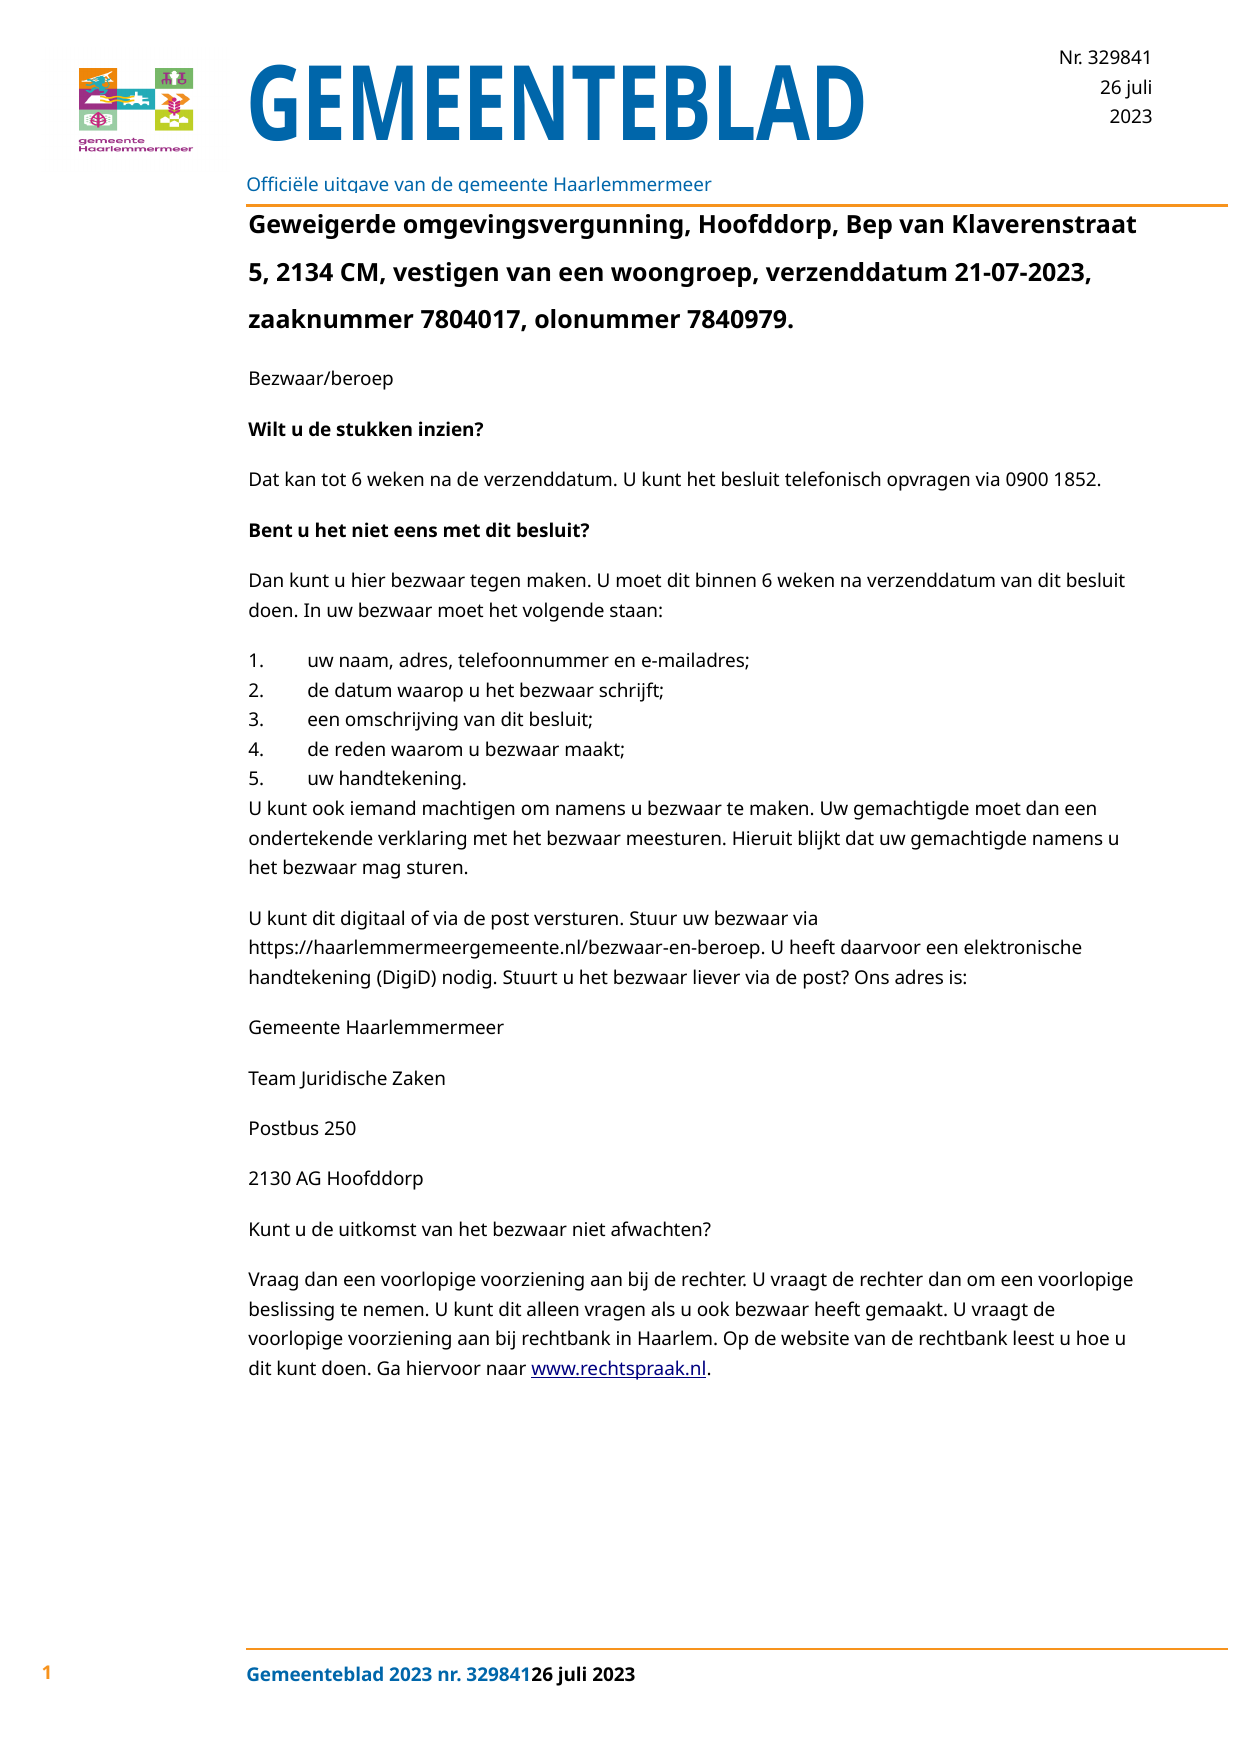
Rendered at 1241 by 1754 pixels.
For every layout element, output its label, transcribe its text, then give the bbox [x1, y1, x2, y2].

text Geweigerde omgevingsvergunning, Hoofddorp, Bep van Klaverenstraat 5, 2134 CM, vestigen van een woongroep, verzenddatum 21-07-2023, zaaknummer 7804017, olonummer 7840979. [248, 207, 1152, 336]
text Kunt u de uitkomst van het bezwaar niet afwachten? [248, 1216, 1152, 1242]
text 2130 AG Hoofddorp [248, 1166, 1152, 1191]
text Dan kunt u hier bezwaar tegen maken. U moet dit binnen 6 weken na verzenddatum van dit besluit doen. In uw bezwaar moet het volgende staan: [248, 567, 1152, 622]
list de reden waarom u bezwaar maakt; [248, 736, 1152, 762]
text Postbus 250 [248, 1115, 1152, 1141]
text Bent u het niet eens met dit besluit? [248, 517, 1152, 542]
text Wilt u de stukken inzien? [248, 416, 1152, 442]
text Gemeente Haarlemmermeer [248, 1014, 1152, 1040]
picture [41, 47, 231, 172]
list uw handtekening. [248, 766, 1152, 791]
text Vraag dan een voorlopige voorziening aan bij de rechter. U vraagt de rechter dan om een voorlopige beslissing te nemen. U kunt dit alleen vragen als u ook bezwaar heeft gemaakt. U vraagt de voorlopige voorziening aan bij rechtbank in Haarlem. Op de website van de rechtbank leest u hoe u dit kunt doen. Ga hiervoor naar www.rechtspraak.nl. [248, 1266, 1152, 1381]
list de datum waarop u het bezwaar schrijft; [248, 677, 1152, 702]
list uw naam, adres, telefoonnummer en e-mailadres; [248, 647, 1152, 673]
text Team Juridische Zaken [248, 1065, 1152, 1090]
list een omschrijving van dit besluit; [248, 706, 1152, 732]
text Bezwaar/beroep [248, 366, 1152, 391]
text U kunt ook iemand machtigen om namens u bezwaar te maken. Uw gemachtigde moet dan een ondertekende verklaring met het bezwaar meesturen. Hieruit blijkt dat uw gemachtigde namens u het bezwaar mag sturen. [248, 795, 1152, 880]
text U kunt dit digitaal of via de post versturen. Stuur uw bezwaar via https://haarlemmermeergemeente.nl/bezwaar-en-beroep. U heeft daarvoor een elektronische handtekening (DigiD) nodig. Stuurt u het bezwaar liever via de post? Ons adres is: [248, 905, 1152, 989]
text Dat kan tot 6 weken na de verzenddatum. U kunt het besluit telefonisch opvragen via 0900 1852. [248, 466, 1152, 492]
